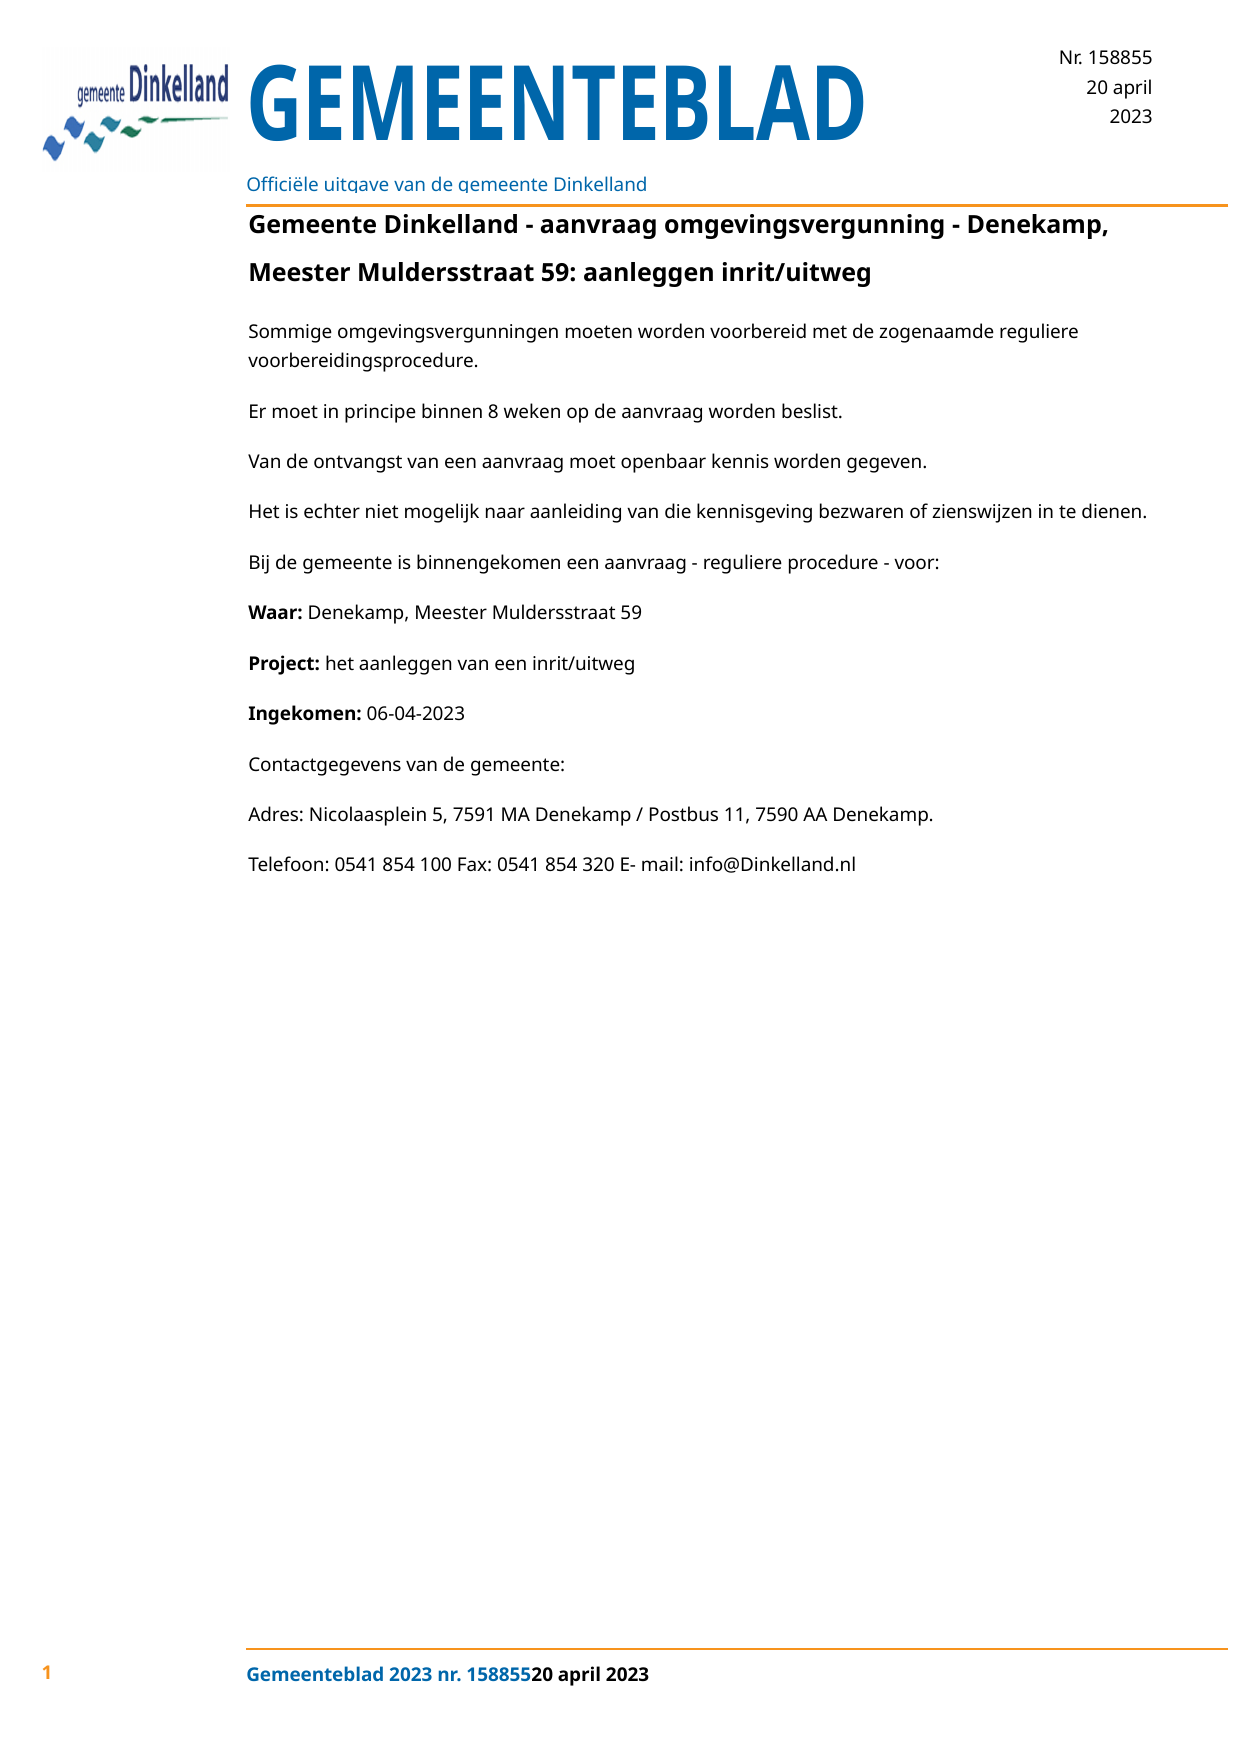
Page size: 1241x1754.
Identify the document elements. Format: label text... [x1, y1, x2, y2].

text Project: het aanleggen van een inrit/uitweg [248, 650, 1152, 676]
text Het is echter niet mogelijk naar aanleiding van die kennisgeving bezwaren of zienswijzen in te dienen. [248, 499, 1152, 524]
text Gemeente Dinkelland - aanvraag omgevingsvergunning - Denekamp, Meester Muldersstraat 59: aanleggen inrit/uitweg [248, 207, 1152, 288]
picture [41, 47, 231, 172]
text Er moet in principe binnen 8 weken op de aanvraag worden beslist. [248, 398, 1152, 424]
text Telefoon: 0541 854 100 Fax: 0541 854 320 E- mail: info@Dinkelland.nl [248, 852, 1152, 877]
text Contactgegevens van de gemeente: [248, 751, 1152, 777]
text Waar: Denekamp, Meester Muldersstraat 59 [248, 599, 1152, 625]
text Sommige omgevingsvergunningen moeten worden voorbereid met de zogenaamde reguliere voorbereidingsprocedure. [248, 318, 1152, 373]
text Adres: Nicolaasplein 5, 7591 MA Denekamp / Postbus 11, 7590 AA Denekamp. [248, 801, 1152, 827]
text Ingekomen: 06-04-2023 [248, 700, 1152, 726]
text Bij de gemeente is binnengekomen een aanvraag - reguliere procedure - voor: [248, 549, 1152, 575]
text Van de ontvangst van een aanvraag moet openbaar kennis worden gegeven. [248, 448, 1152, 474]
